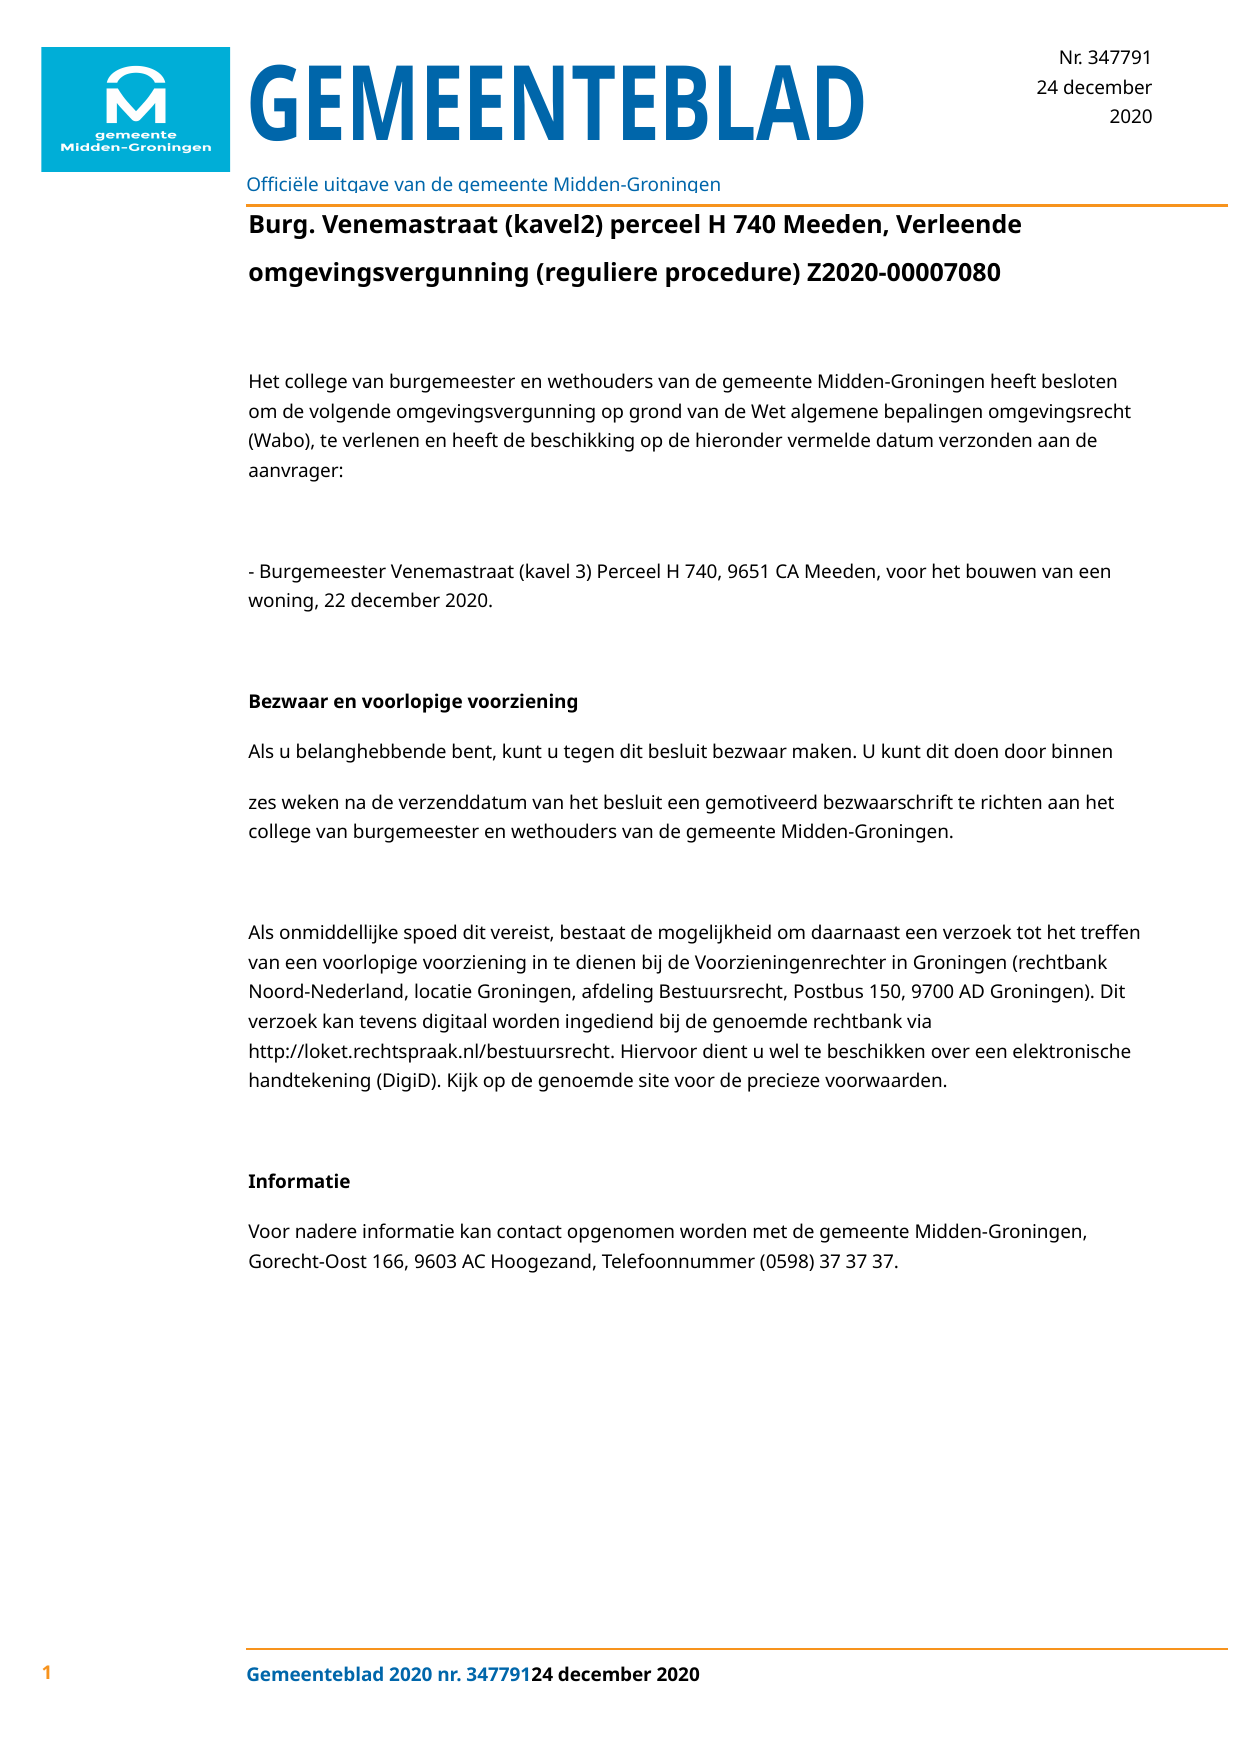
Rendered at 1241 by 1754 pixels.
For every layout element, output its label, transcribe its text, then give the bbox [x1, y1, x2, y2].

text - Burgemeester Venemastraat (kavel 3) Perceel H 740, 9651 CA Meeden, voor het bouwen van een woning, 22 december 2020. [248, 558, 1152, 613]
text zes weken na de verzenddatum van het besluit een gemotiveerd bezwaarschrift te richten aan het college van burgemeester en wethouders van de gemeente Midden-Groningen. [248, 789, 1152, 844]
picture [184, 146, 190, 153]
text Bezwaar en voorlopige voorziening [248, 688, 1152, 714]
picture [107, 89, 165, 122]
text Burg. Venemastraat (kavel2) perceel H 740 Meeden, Verleende omgevingsvergunning (reguliere procedure) Z2020-00007080 [248, 207, 1152, 288]
text Voor nadere informatie kan contact opgenomen worden met de gemeente Midden-Groningen, Gorecht-Oost 166, 9603 AC Hoogezand, Telefoonnummer (0598) 37 37 37. [248, 1219, 1152, 1274]
text Als onmiddellijke spoed dit vereist, bestaat de mogelijkheid om daarnaast een verzoek tot het treffen van een voorlopige voorziening in te dienen bij de Voorzieningenrechter in Groningen (rechtbank Noord-Nederland, locatie Groningen, afdeling Bestuursrecht, Postbus 150, 9700 AD Groningen). Dit verzoek kan tevens digitaal worden ingediend bij de genoemde rechtbank via http://loket.rechtspraak.nl/bestuursrecht. Hiervoor dient u wel te beschikken over een elektronische handtekening (DigiD). Kijk op de genoemde site voor de precieze voorwaarden. [248, 919, 1152, 1093]
picture [108, 66, 164, 82]
text Als u belanghebbende bent, kunt u tegen dit besluit bezwaar maken. U kunt dit doen door binnen [248, 739, 1152, 764]
text Het college van burgemeester en wethouders van de gemeente Midden-Groningen heeft besloten om de volgende omgevingsvergunning op grond van de Wet algemene bepalingen omgevingsrecht (Wabo), te verlenen en heeft de beschikking op de hieronder vermelde datum verzonden aan de aanvrager: [248, 368, 1152, 483]
text Informatie [248, 1168, 1152, 1194]
